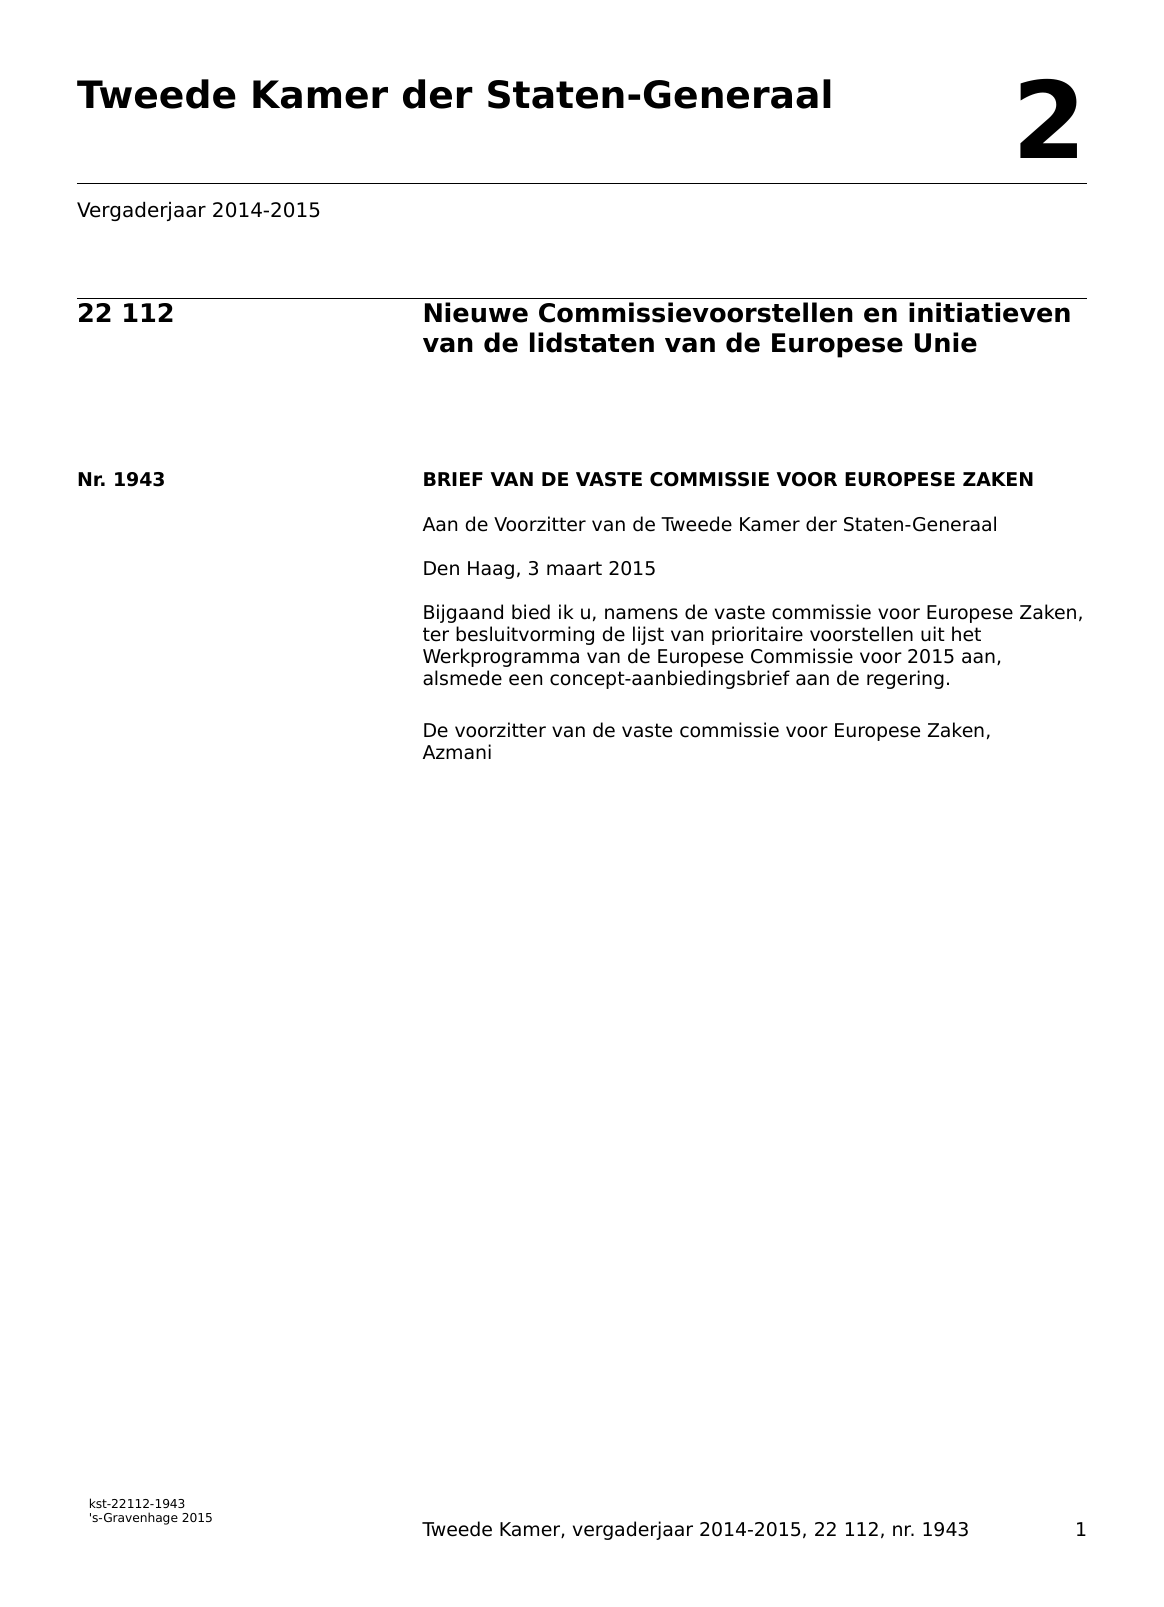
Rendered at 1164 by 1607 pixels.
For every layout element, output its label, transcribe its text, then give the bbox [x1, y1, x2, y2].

subtitle Nr. 1943 BRIEF VAN DE VASTE COMMISSIE VOOR EUROPESE ZAKEN [77, 469, 1087, 491]
table_cell Vergaderjaar 2014-2015 [77, 184, 1087, 298]
table_header Tweede Kamer der Staten-Generaal [77, 59, 886, 183]
subtitle 22 112 Nieuwe Commissievoorstellen en initiatieven van de lidstaten van de Europese Unie [77, 299, 1087, 358]
table_header 2 [886, 59, 1087, 183]
text kst-22112-1943 [88, 1497, 323, 1511]
text 's-Gravenhage 2015 [88, 1511, 323, 1525]
text Bijgaand bied ik u, namens de vaste commissie voor Europese Zaken, ter besluitvorming de lijst van prioritaire voorstellen uit het Werkprogramma van de Europese Commissie voor 2015 aan, alsmede een concept-aanbiedingsbrief aan de regering. [422, 602, 1087, 690]
text De voorzitter van de vaste commissie voor Europese Zaken, Azmani [422, 720, 1087, 764]
text Den Haag, 3 maart 2015 [422, 558, 1087, 580]
text Aan de Voorzitter van de Tweede Kamer der Staten-Generaal [422, 513, 1087, 536]
